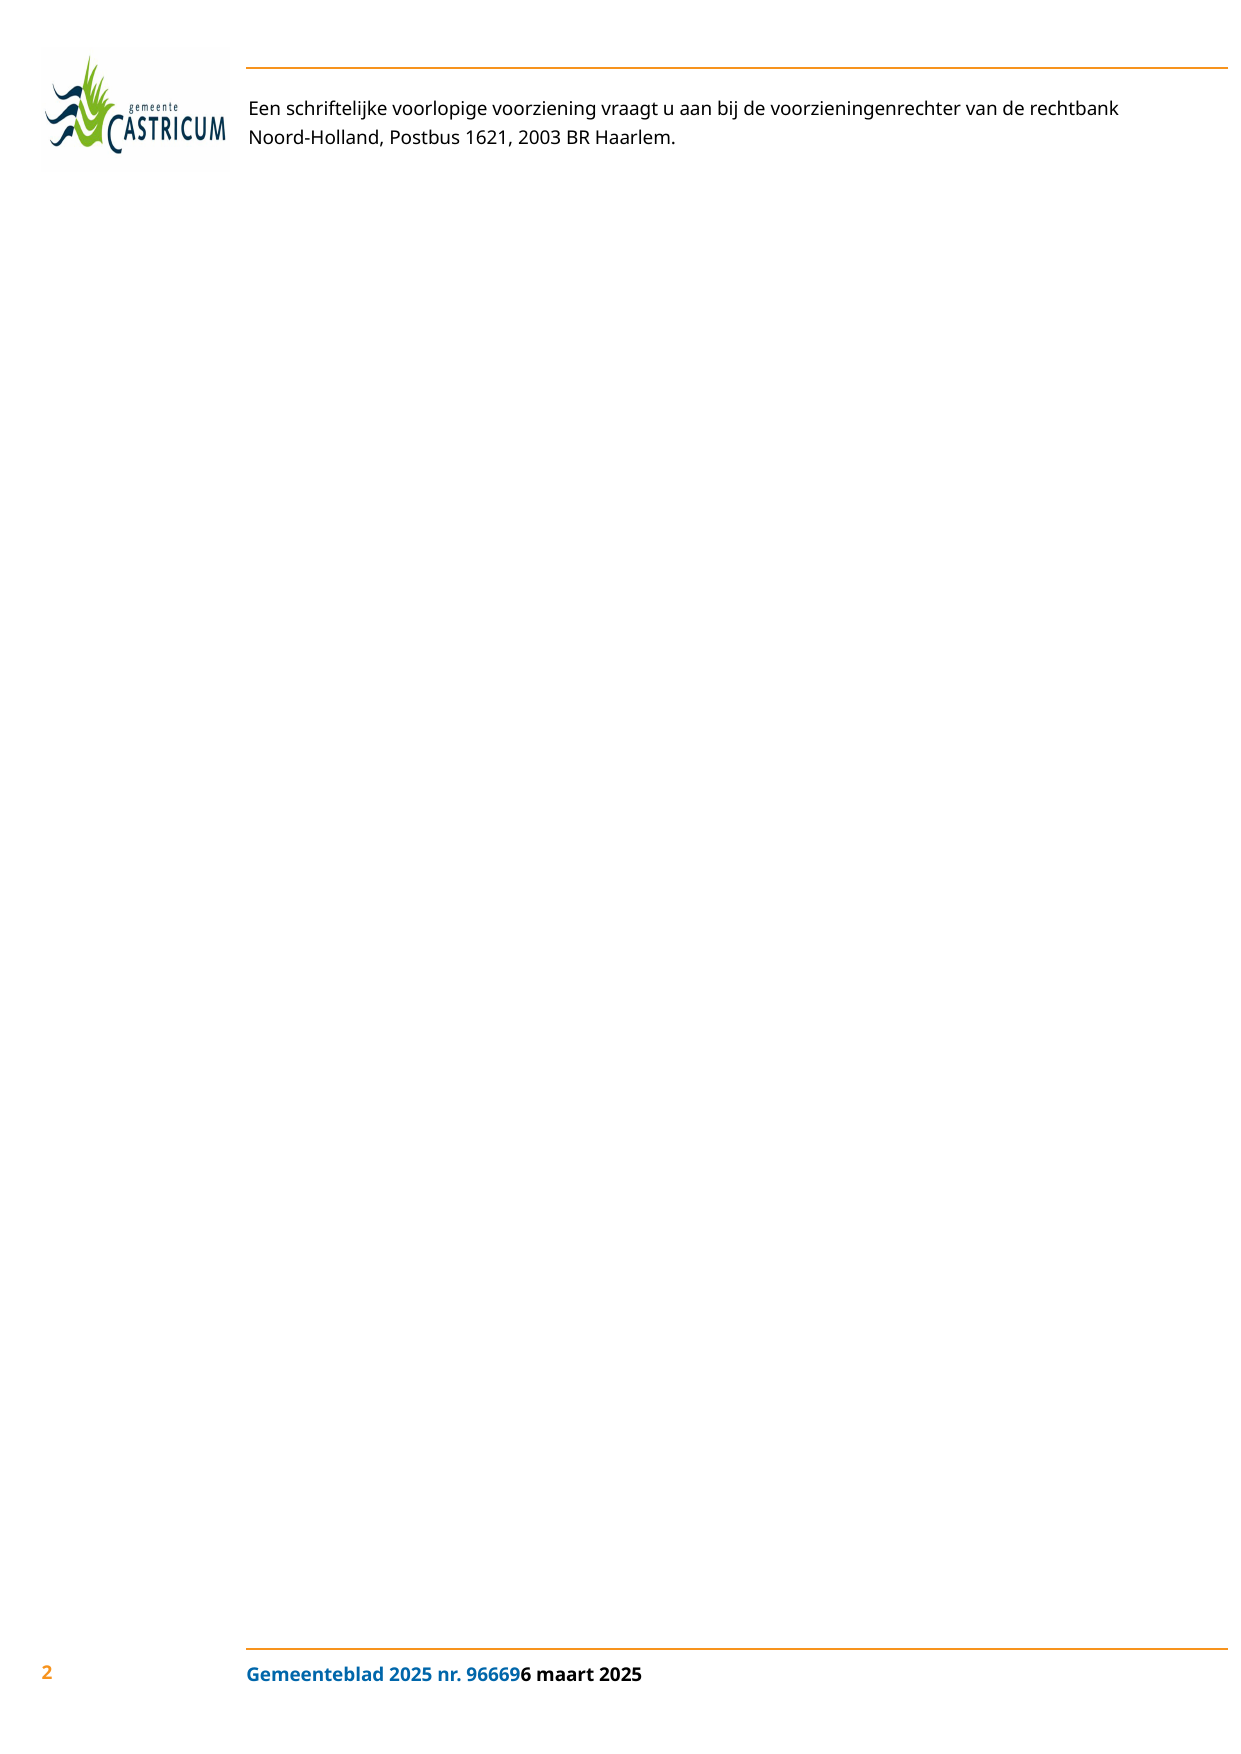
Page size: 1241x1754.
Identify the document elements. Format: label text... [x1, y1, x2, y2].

text Een schriftelijke voorlopige voorziening vraagt u aan bij de voorzieningenrechter van de rechtbank Noord-Holland, Postbus 1621, 2003 BR Haarlem. [248, 95, 1152, 150]
picture [41, 47, 231, 172]
